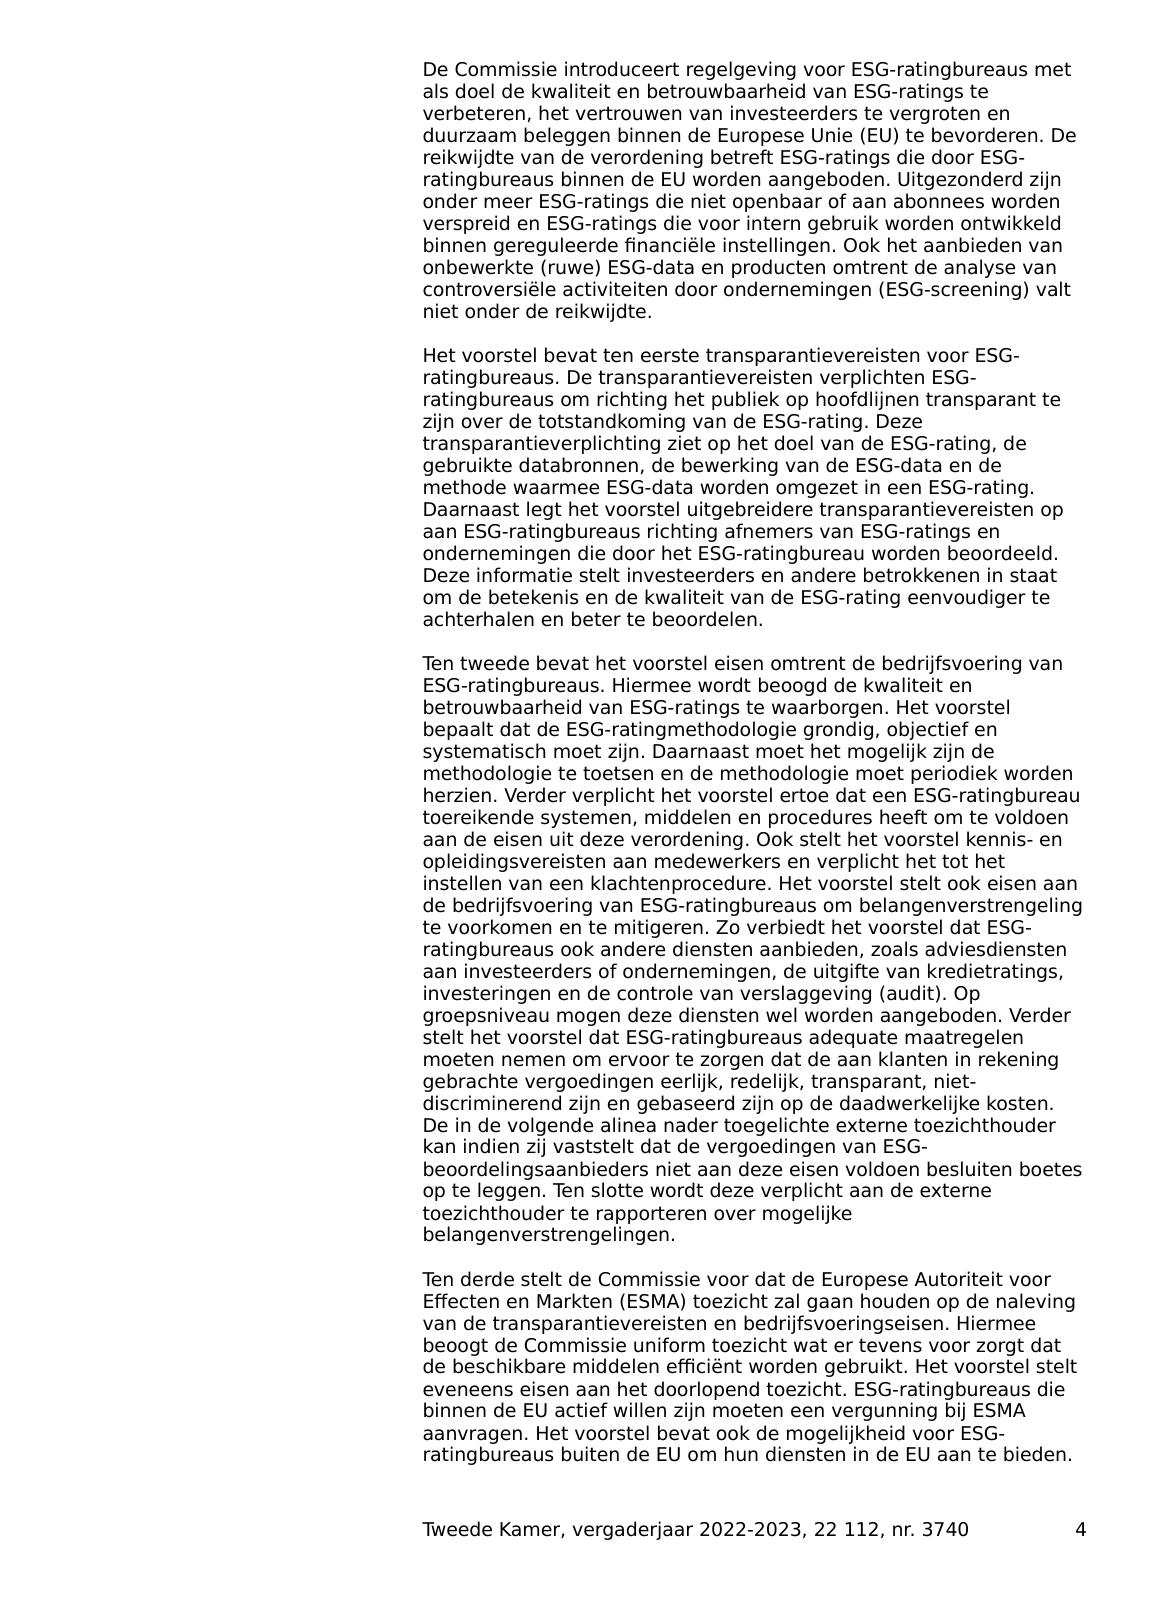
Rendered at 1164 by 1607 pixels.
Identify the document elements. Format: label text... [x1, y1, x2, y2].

text Het voorstel bevat ten eerste transparantievereisten voor ESG-ratingbureaus. De transparantievereisten verplichten ESG-ratingbureaus om richting het publiek op hoofdlijnen transparant te zijn over de totstandkoming van de ESG-rating. Deze transparantieverplichting ziet op het doel van de ESG-rating, de gebruikte databronnen, de bewerking van de ESG-data en de methode waarmee ESG-data worden omgezet in een ESG-rating. Daarnaast legt het voorstel uitgebreidere transparantievereisten op aan ESG-ratingbureaus richting afnemers van ESG-ratings en ondernemingen die door het ESG-ratingbureau worden beoordeeld. Deze informatie stelt investeerders en andere betrokkenen in staat om de betekenis en de kwaliteit van de ESG-rating eenvoudiger te achterhalen en beter te beoordelen. [422, 345, 1087, 631]
text De Commissie introduceert regelgeving voor ESG-ratingbureaus met als doel de kwaliteit en betrouwbaarheid van ESG-ratings te verbeteren, het vertrouwen van investeerders te vergroten en duurzaam beleggen binnen de Europese Unie (EU) te bevorderen. De reikwijdte van de verordening betreft ESG-ratings die door ESG-ratingbureaus binnen de EU worden aangeboden. Uitgezonderd zijn onder meer ESG-ratings die niet openbaar of aan abonnees worden verspreid en ESG-ratings die voor intern gebruik worden ontwikkeld binnen gereguleerde financiële instellingen. Ook het aanbieden van onbewerkte (ruwe) ESG-data en producten omtrent de analyse van controversiële activiteiten door ondernemingen (ESG-screening) valt niet onder de reikwijdte. [422, 59, 1087, 323]
text Ten derde stelt de Commissie voor dat de Europese Autoriteit voor Effecten en Markten (ESMA) toezicht zal gaan houden op de naleving van de transparantievereisten en bedrijfsvoeringseisen. Hiermee beoogt de Commissie uniform toezicht wat er tevens voor zorgt dat de beschikbare middelen efficiënt worden gebruikt. Het voorstel stelt eveneens eisen aan het doorlopend toezicht. ESG-ratingbureaus die binnen de EU actief willen zijn moeten een vergunning bij ESMA aanvragen. Het voorstel bevat ook de mogelijkheid voor ESG-ratingbureaus buiten de EU om hun diensten in de EU aan te bieden. [422, 1268, 1087, 1466]
text Ten tweede bevat het voorstel eisen omtrent de bedrijfsvoering van ESG-ratingbureaus. Hiermee wordt beoogd de kwaliteit en betrouwbaarheid van ESG-ratings te waarborgen. Het voorstel bepaalt dat de ESG-ratingmethodologie grondig, objectief en systematisch moet zijn. Daarnaast moet het mogelijk zijn de methodologie te toetsen en de methodologie moet periodiek worden herzien. Verder verplicht het voorstel ertoe dat een ESG-ratingbureau toereikende systemen, middelen en procedures heeft om te voldoen aan de eisen uit deze verordening. Ook stelt het voorstel kennis- en opleidingsvereisten aan medewerkers en verplicht het tot het instellen van een klachtenprocedure. Het voorstel stelt ook eisen aan de bedrijfsvoering van ESG-ratingbureaus om belangenverstrengeling te voorkomen en te mitigeren. Zo verbiedt het voorstel dat ESG-ratingbureaus ook andere diensten aanbieden, zoals adviesdiensten aan investeerders of ondernemingen, de uitgifte van kredietratings, investeringen en de controle van verslaggeving (audit). Op groepsniveau mogen deze diensten wel worden aangeboden. Verder stelt het voorstel dat ESG-ratingbureaus adequate maatregelen moeten nemen om ervoor te zorgen dat de aan klanten in rekening gebrachte vergoedingen eerlijk, redelijk, transparant, niet-discriminerend zijn en gebaseerd zijn op de daadwerkelijke kosten. De in de volgende alinea nader toegelichte externe toezichthouder kan indien zij vaststelt dat de vergoedingen van ESG-beoordelingsaanbieders niet aan deze eisen voldoen besluiten boetes op te leggen. Ten slotte wordt deze verplicht aan de externe toezichthouder te rapporteren over mogelijke belangenverstrengelingen. [422, 653, 1087, 1246]
